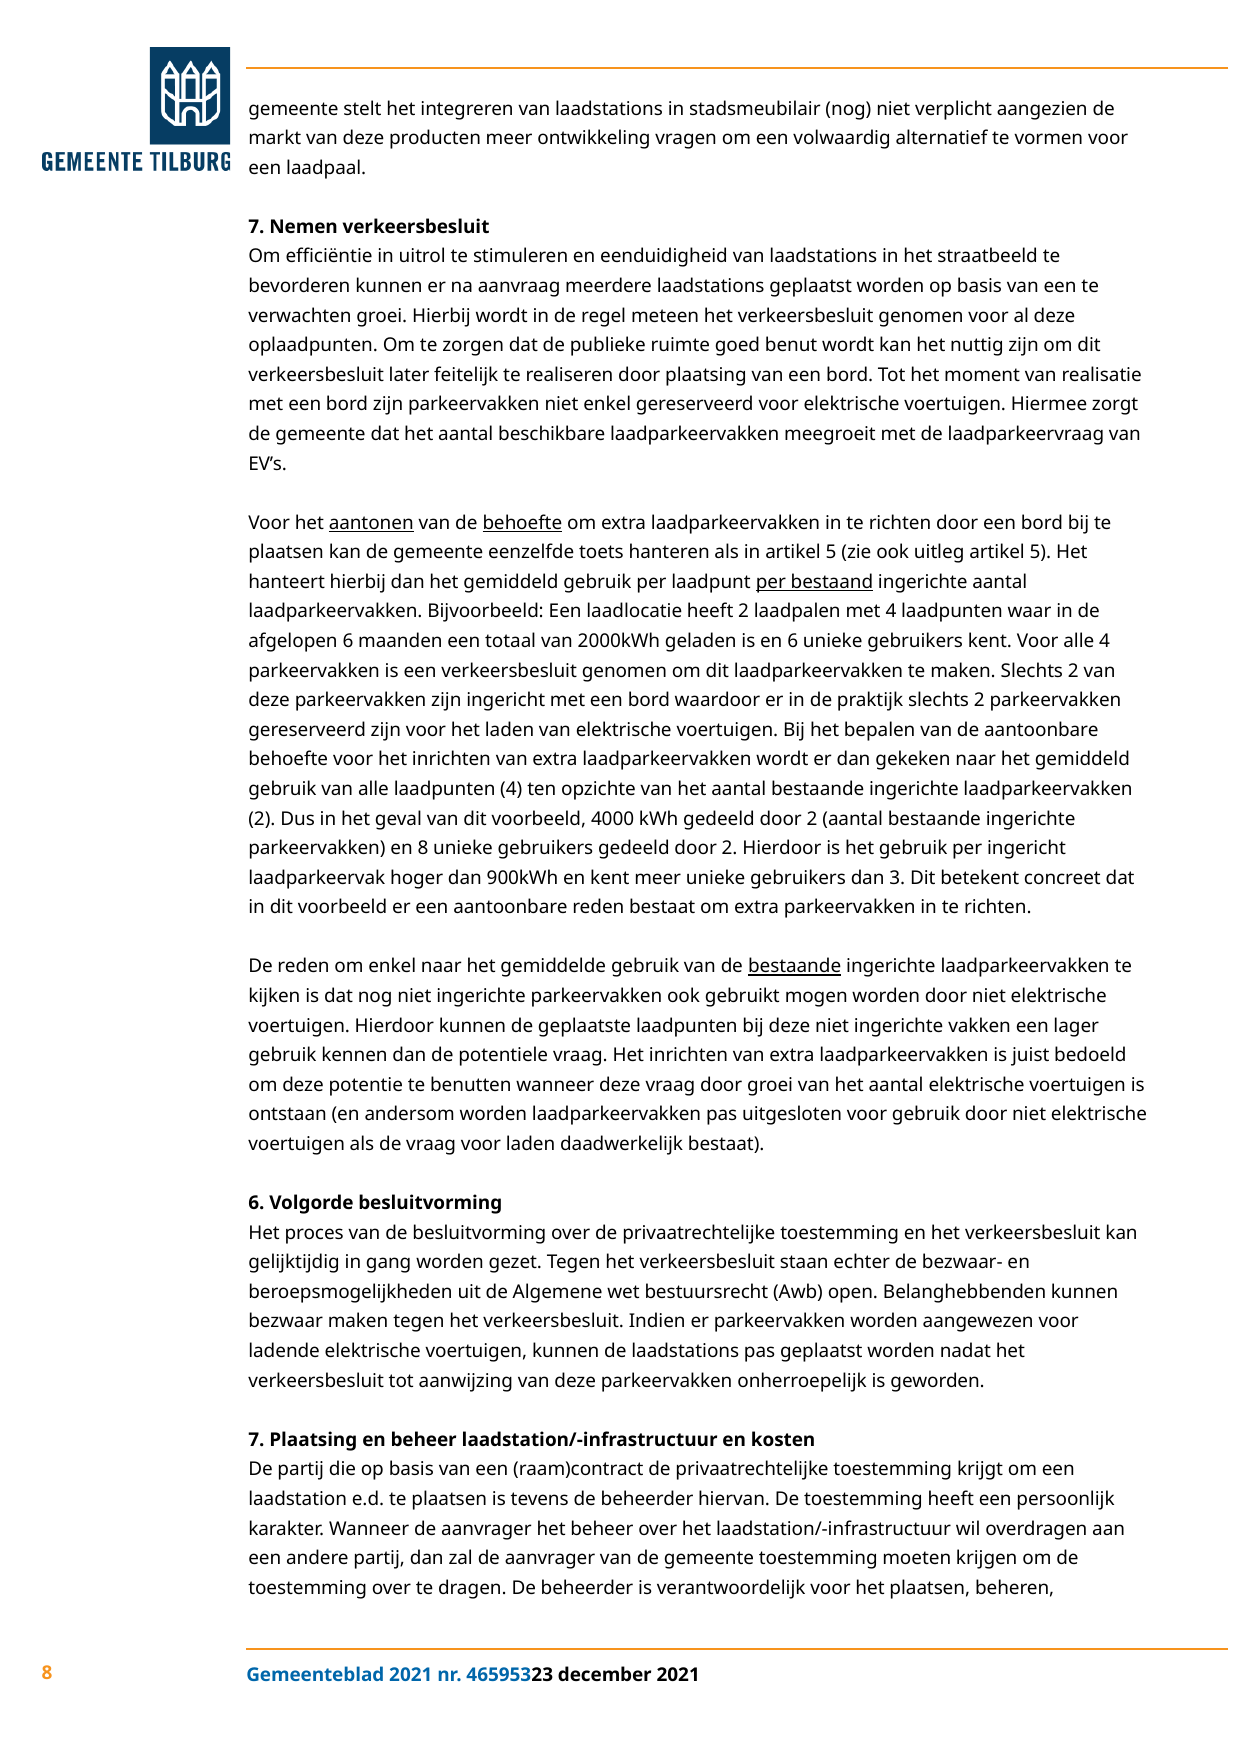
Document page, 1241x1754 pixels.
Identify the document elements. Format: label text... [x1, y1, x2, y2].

picture [41, 47, 231, 172]
text gemeente stelt het integreren van laadstations in stadsmeubilair (nog) niet verplicht aangezien de markt van deze producten meer ontwikkeling vragen om een volwaardig alternatief te vormen voor een laadpaal. [248, 95, 1152, 180]
text 7. Plaatsing en beheer laadstation/-infrastructuur en kosten [248, 1426, 1152, 1452]
text Voor het aantonen van de behoefte om extra laadparkeervakken in te richten door een bord bij te plaatsen kan de gemeente eenzelfde toets hanteren als in artikel 5 (zie ook uitleg artikel 5). Het hanteert hierbij dan het gemiddeld gebruik per laadpunt per bestaand ingerichte aantal laadparkeervakken. Bijvoorbeeld: Een laadlocatie heeft 2 laadpalen met 4 laadpunten waar in de afgelopen 6 maanden een totaal van 2000kWh geladen is en 6 unieke gebruikers kent. Voor alle 4 parkeervakken is een verkeersbesluit genomen om dit laadparkeervakken te maken. Slechts 2 van deze parkeervakken zijn ingericht met een bord waardoor er in de praktijk slechts 2 parkeervakken gereserveerd zijn voor het laden van elektrische voertuigen. Bij het bepalen van de aantoonbare behoefte voor het inrichten van extra laadparkeervakken wordt er dan gekeken naar het gemiddeld gebruik van alle laadpunten (4) ten opzichte van het aantal bestaande ingerichte laadparkeervakken (2). Dus in het geval van dit voorbeeld, 4000 kWh gedeeld door 2 (aantal bestaande ingerichte parkeervakken) en 8 unieke gebruikers gedeeld door 2. Hierdoor is het gebruik per ingericht laadparkeervak hoger dan 900kWh en kent meer unieke gebruikers dan 3. Dit betekent concreet dat in dit voorbeeld er een aantoonbare reden bestaat om extra parkeervakken in te richten. [248, 509, 1152, 919]
text 6. Volgorde besluitvorming [248, 1189, 1152, 1215]
text Om efficiëntie in uitrol te stimuleren en eenduidigheid van laadstations in het straatbeeld te bevorderen kunnen er na aanvraag meerdere laadstations geplaatst worden op basis van een te verwachten groei. Hierbij wordt in de regel meteen het verkeersbesluit genomen voor al deze oplaadpunten. Om te zorgen dat de publieke ruimte goed benut wordt kan het nuttig zijn om dit verkeersbesluit later feitelijk te realiseren door plaatsing van een bord. Tot het moment van realisatie met een bord zijn parkeervakken niet enkel gereserveerd voor elektrische voertuigen. Hiermee zorgt de gemeente dat het aantal beschikbare laadparkeervakken meegroeit met de laadparkeervraag van EV’s. [248, 243, 1152, 476]
text Het proces van de besluitvorming over de privaatrechtelijke toestemming en het verkeersbesluit kan gelijktijdig in gang worden gezet. Tegen het verkeersbesluit staan echter de bezwaar- en beroepsmogelijkheden uit de Algemene wet bestuursrecht (Awb) open. Belanghebbenden kunnen bezwaar maken tegen het verkeersbesluit. Indien er parkeervakken worden aangewezen voor ladende elektrische voertuigen, kunnen de laadstations pas geplaatst worden nadat het verkeersbesluit tot aanwijzing van deze parkeervakken onherroepelijk is geworden. [248, 1219, 1152, 1393]
text De partij die op basis van een (raam)contract de privaatrechtelijke toestemming krijgt om een laadstation e.d. te plaatsen is tevens de beheerder hiervan. De toestemming heeft een persoonlijk karakter. Wanneer de aanvrager het beheer over het laadstation/-infrastructuur wil overdragen aan een andere partij, dan zal de aanvrager van de gemeente toestemming moeten krijgen om de toestemming over te dragen. De beheerder is verantwoordelijk voor het plaatsen, beheren, [248, 1456, 1152, 1600]
text 7. Nemen verkeersbesluit [248, 213, 1152, 239]
text De reden om enkel naar het gemiddelde gebruik van de bestaande ingerichte laadparkeervakken te kijken is dat nog niet ingerichte parkeervakken ook gebruikt mogen worden door niet elektrische voertuigen. Hierdoor kunnen de geplaatste laadpunten bij deze niet ingerichte vakken een lager gebruik kennen dan de potentiele vraag. Het inrichten van extra laadparkeervakken is juist bedoeld om deze potentie te benutten wanneer deze vraag door groei van het aantal elektrische voertuigen is ontstaan (en andersom worden laadparkeervakken pas uitgesloten voor gebruik door niet elektrische voertuigen als de vraag voor laden daadwerkelijk bestaat). [248, 953, 1152, 1156]
